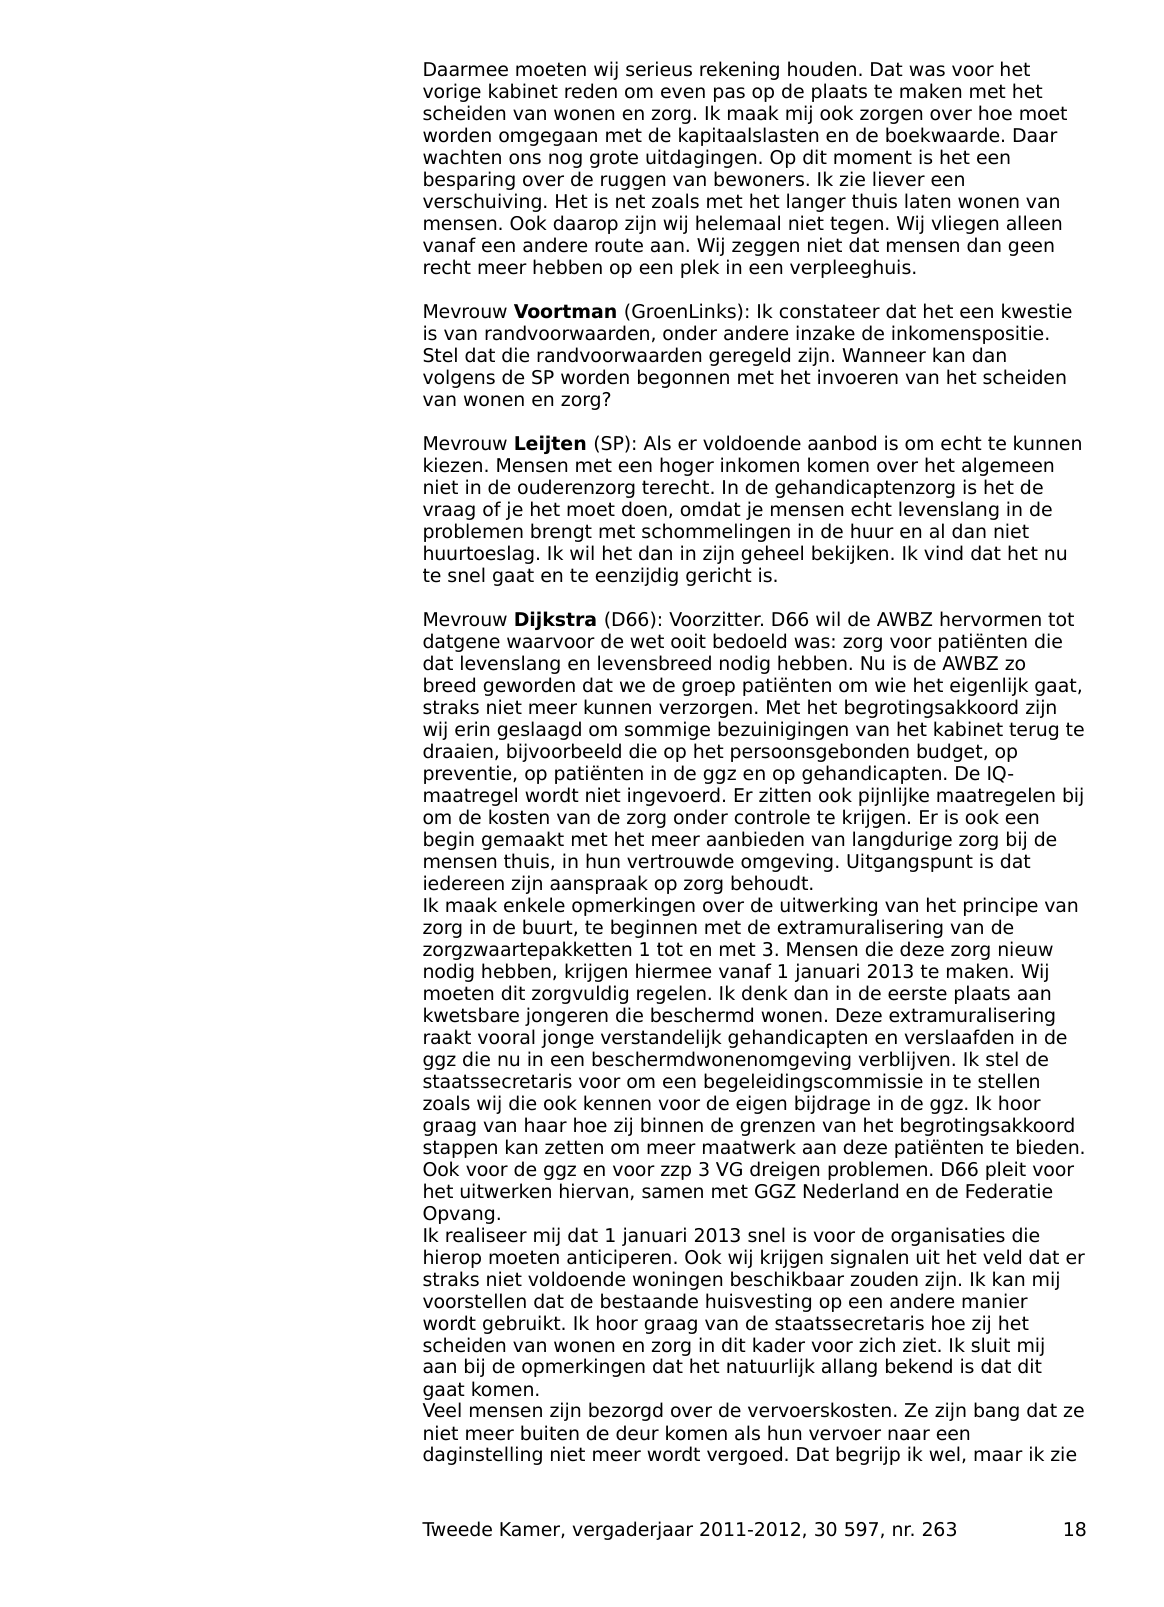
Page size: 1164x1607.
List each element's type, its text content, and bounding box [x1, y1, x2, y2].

text Ook voor de ggz en voor zzp 3 VG dreigen problemen. D66 pleit voor het uitwerken hiervan, samen met GGZ Nederland en de Federatie Opvang. [422, 1159, 1087, 1224]
text Ik maak enkele opmerkingen over de uitwerking van het principe van zorg in de buurt, te beginnen met de extramuralisering van de zorgzwaartepakketten 1 tot en met 3. Mensen die deze zorg nieuw nodig hebben, krijgen hiermee vanaf 1 januari 2013 te maken. Wij moeten dit zorgvuldig regelen. Ik denk dan in de eerste plaats aan kwetsbare jongeren die beschermd wonen. Deze extramuralisering raakt vooral jonge verstandelijk gehandicapten en verslaafden in de ggz die nu in een beschermdwonenomgeving verblijven. Ik stel de staatssecretaris voor om een begeleidingscommissie in te stellen zoals wij die ook kennen voor de eigen bijdrage in de ggz. Ik hoor graag van haar hoe zij binnen de grenzen van het begrotingsakkoord stappen kan zetten om meer maatwerk aan deze patiënten te bieden. [422, 895, 1087, 1159]
text Veel mensen zijn bezorgd over de vervoerskosten. Ze zijn bang dat ze niet meer buiten de deur komen als hun vervoer naar een daginstelling niet meer wordt vergoed. Dat begrijp ik wel, maar ik zie [422, 1400, 1087, 1466]
text Mevrouw Voortman (GroenLinks): Ik constateer dat het een kwestie is van randvoorwaarden, onder andere inzake de inkomenspositie. Stel dat die randvoorwaarden geregeld zijn. Wanneer kan dan volgens de SP worden begonnen met het invoeren van het scheiden van wonen en zorg? [422, 301, 1087, 411]
text Mevrouw Leijten (SP): Als er voldoende aanbod is om echt te kunnen kiezen. Mensen met een hoger inkomen komen over het algemeen niet in de ouderenzorg terecht. In de gehandicaptenzorg is het de vraag of je het moet doen, omdat je mensen echt levenslang in de problemen brengt met schommelingen in de huur en al dan niet huurtoeslag. Ik wil het dan in zijn geheel bekijken. Ik vind dat het nu te snel gaat en te eenzijdig gericht is. [422, 433, 1087, 587]
text Ik realiseer mij dat 1 januari 2013 snel is voor de organisaties die hierop moeten anticiperen. Ook wij krijgen signalen uit het veld dat er straks niet voldoende woningen beschikbaar zouden zijn. Ik kan mij voorstellen dat de bestaande huisvesting op een andere manier wordt gebruikt. Ik hoor graag van de staatssecretaris hoe zij het scheiden van wonen en zorg in dit kader voor zich ziet. Ik sluit mij aan bij de opmerkingen dat het natuurlijk allang bekend is dat dit gaat komen. [422, 1224, 1087, 1400]
text Daarmee moeten wij serieus rekening houden. Dat was voor het vorige kabinet reden om even pas op de plaats te maken met het scheiden van wonen en zorg. Ik maak mij ook zorgen over hoe moet worden omgegaan met de kapitaalslasten en de boekwaarde. Daar wachten ons nog grote uitdagingen. Op dit moment is het een besparing over de ruggen van bewoners. Ik zie liever een verschuiving. Het is net zoals met het langer thuis laten wonen van mensen. Ook daarop zijn wij helemaal niet tegen. Wij vliegen alleen vanaf een andere route aan. Wij zeggen niet dat mensen dan geen recht meer hebben op een plek in een verpleeghuis. [422, 59, 1087, 279]
text Mevrouw Dijkstra (D66): Voorzitter. D66 wil de AWBZ hervormen tot datgene waarvoor de wet ooit bedoeld was: zorg voor patiënten die dat levenslang en levensbreed nodig hebben. Nu is de AWBZ zo breed geworden dat we de groep patiënten om wie het eigenlijk gaat, straks niet meer kunnen verzorgen. Met het begrotingsakkoord zijn wij erin geslaagd om sommige bezuinigingen van het kabinet terug te draaien, bijvoorbeeld die op het persoonsgebonden budget, op preventie, op patiënten in de ggz en op gehandicapten. De IQ-maatregel wordt niet ingevoerd. Er zitten ook pijnlijke maatregelen bij om de kosten van de zorg onder controle te krijgen. Er is ook een begin gemaakt met het meer aanbieden van langdurige zorg bij de mensen thuis, in hun vertrouwde omgeving. Uitgangspunt is dat iedereen zijn aanspraak op zorg behoudt. [422, 609, 1087, 895]
